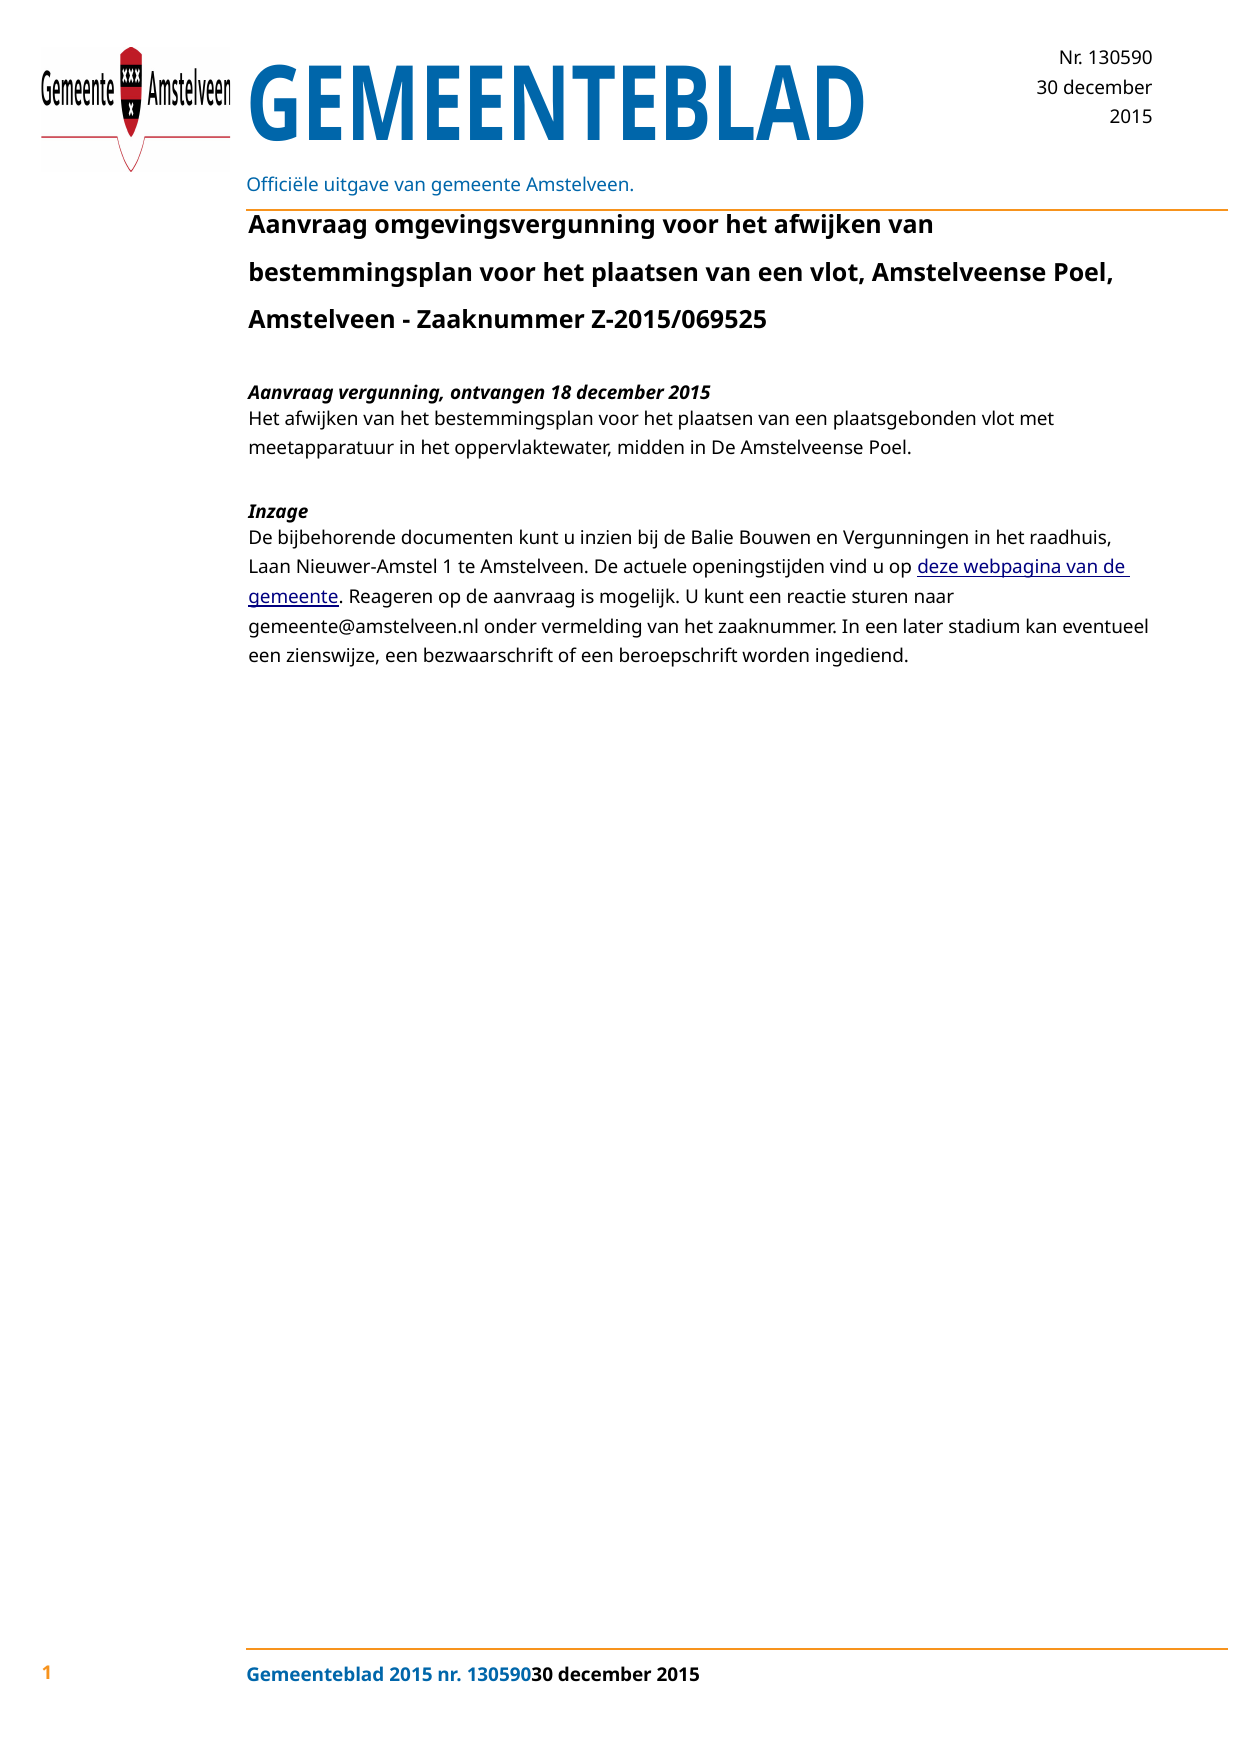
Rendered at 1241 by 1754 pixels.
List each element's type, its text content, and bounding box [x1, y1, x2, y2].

text Aanvraag omgevingsvergunning voor het afwijken van bestemmingsplan voor het plaatsen van een vlot, Amstelveense Poel, Amstelveen - Zaaknummer Z-2015/069525 [248, 211, 1152, 336]
text Het afwijken van het bestemmingsplan voor het plaatsen van een plaatsgebonden vlot met meetapparatuur in het oppervlaktewater, midden in De Amstelveense Poel. [248, 405, 1152, 460]
picture [41, 47, 231, 172]
text Aanvraag vergunning, ontvangen 18 december 2015 [248, 379, 1152, 405]
text Inzage [248, 498, 1152, 524]
text De bijbehorende documenten kunt u inzien bij de Balie Bouwen en Vergunningen in het raadhuis, Laan Nieuwer-Amstel 1 te Amstelveen. De actuele openingstijden vind u op deze webpagina van de gemeente. Reageren op de aanvraag is mogelijk. U kunt een reactie sturen naar gemeente@amstelveen.nl onder vermelding van het zaaknummer. In een later stadium kan eventueel een zienswijze, een bezwaarschrift of een beroepschrift worden ingediend. [248, 524, 1152, 668]
